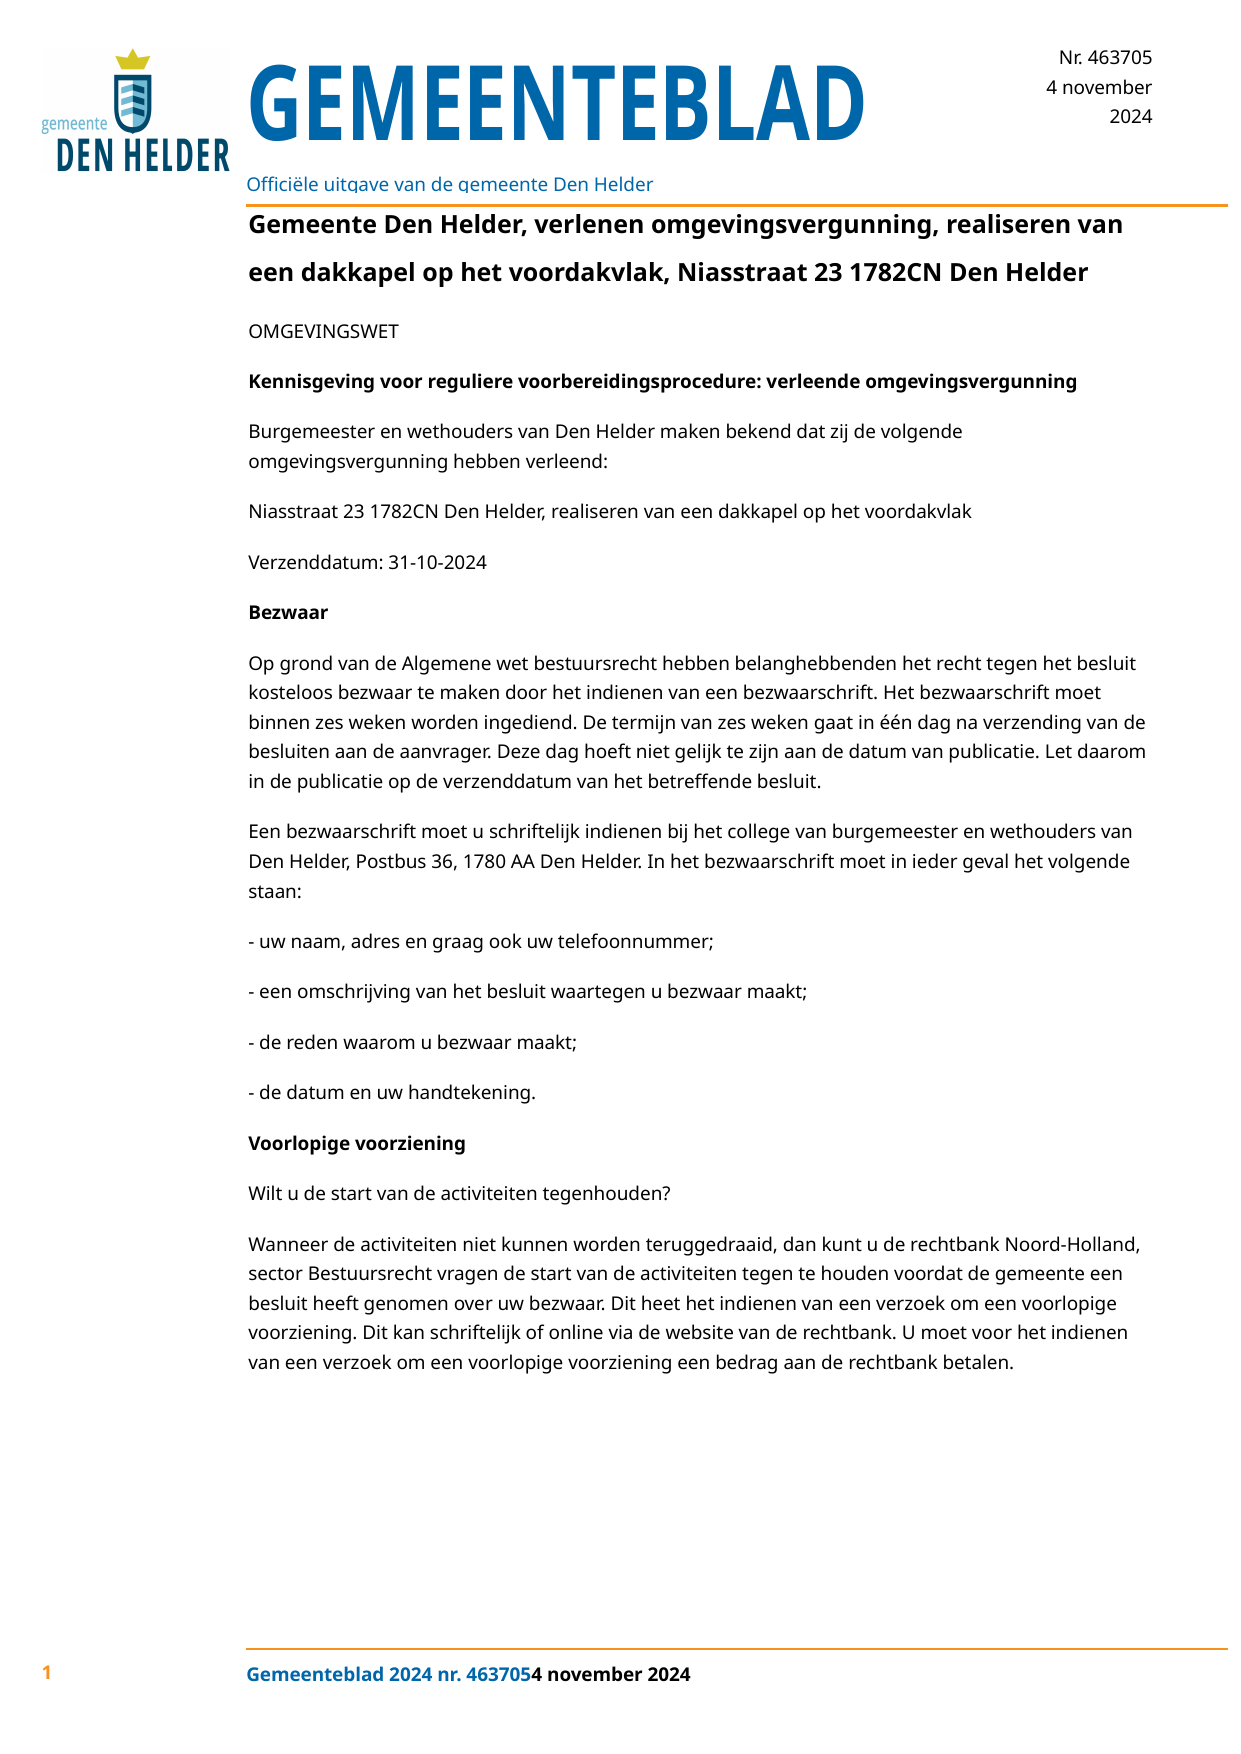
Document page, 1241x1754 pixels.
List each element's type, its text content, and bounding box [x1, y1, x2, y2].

text Burgemeester en wethouders van Den Helder maken bekend dat zij de volgende omgevingsvergunning hebben verleend: [248, 419, 1152, 474]
text OMGEVINGSWET [248, 318, 1152, 344]
picture [63, 144, 68, 165]
text Niasstraat 23 1782CN Den Helder, realiseren van een dakkapel op het voordakvlak [248, 499, 1152, 524]
text Een bezwaarschrift moet u schriftelijk indienen bij het college van burgemeester en wethouders van Den Helder, Postbus 36, 1780 AA Den Helder. In het bezwaarschrift moet in ieder geval het volgende staan: [248, 819, 1152, 904]
text Wilt u de start van de activiteiten tegenhouden? [248, 1180, 1152, 1206]
picture [41, 47, 231, 172]
text - de reden waarom u bezwaar maakt; [248, 1029, 1152, 1055]
text - uw naam, adres en graag ook uw telefoonnummer; [248, 928, 1152, 954]
picture [130, 157, 135, 172]
text Verzenddatum: 31-10-2024 [248, 549, 1152, 575]
text Bezwaar [248, 599, 1152, 625]
picture [100, 154, 106, 172]
text Voorlopige voorziening [248, 1130, 1152, 1156]
text Wanneer de activiteiten niet kunnen worden teruggedraaid, dan kunt u de rechtbank Noord-Holland, sector Bestuursrecht vragen de start van de activiteiten tegen te houden voordat de gemeente een besluit heeft genomen over uw bezwaar. Dit heet het indienen van een verzoek om een voorlopige voorziening. Dit kan schriftelijk of online via de website van de rechtbank. U moet voor het indienen van een verzoek om een voorlopige voorziening een bedrag aan de rechtbank betalen. [248, 1231, 1152, 1375]
text - de datum en uw handtekening. [248, 1079, 1152, 1105]
picture [220, 160, 224, 172]
text Op grond van de Algemene wet bestuursrecht hebben belanghebbenden het recht tegen het besluit kosteloos bezwaar te maken door het indienen van een bezwaarschrift. Het bezwaarschrift moet binnen zes weken worden ingediend. De termijn van zes weken gaat in één dag na verzending van de besluiten aan de aanvrager. Deze dag hoeft niet gelijk te zijn aan de datum van publicatie. Let daarom in de publicatie op de verzenddatum van het betreffende besluit. [248, 650, 1152, 794]
text Kennisgeving voor reguliere voorbereidingsprocedure: verleende omgevingsvergunning [248, 368, 1152, 394]
picture [182, 144, 187, 165]
text - een omschrijving van het besluit waartegen u bezwaar maakt; [248, 979, 1152, 1004]
text Gemeente Den Helder, verlenen omgevingsvergunning, realiseren van een dakkapel op het voordakvlak, Niasstraat 23 1782CN Den Helder [248, 207, 1152, 288]
